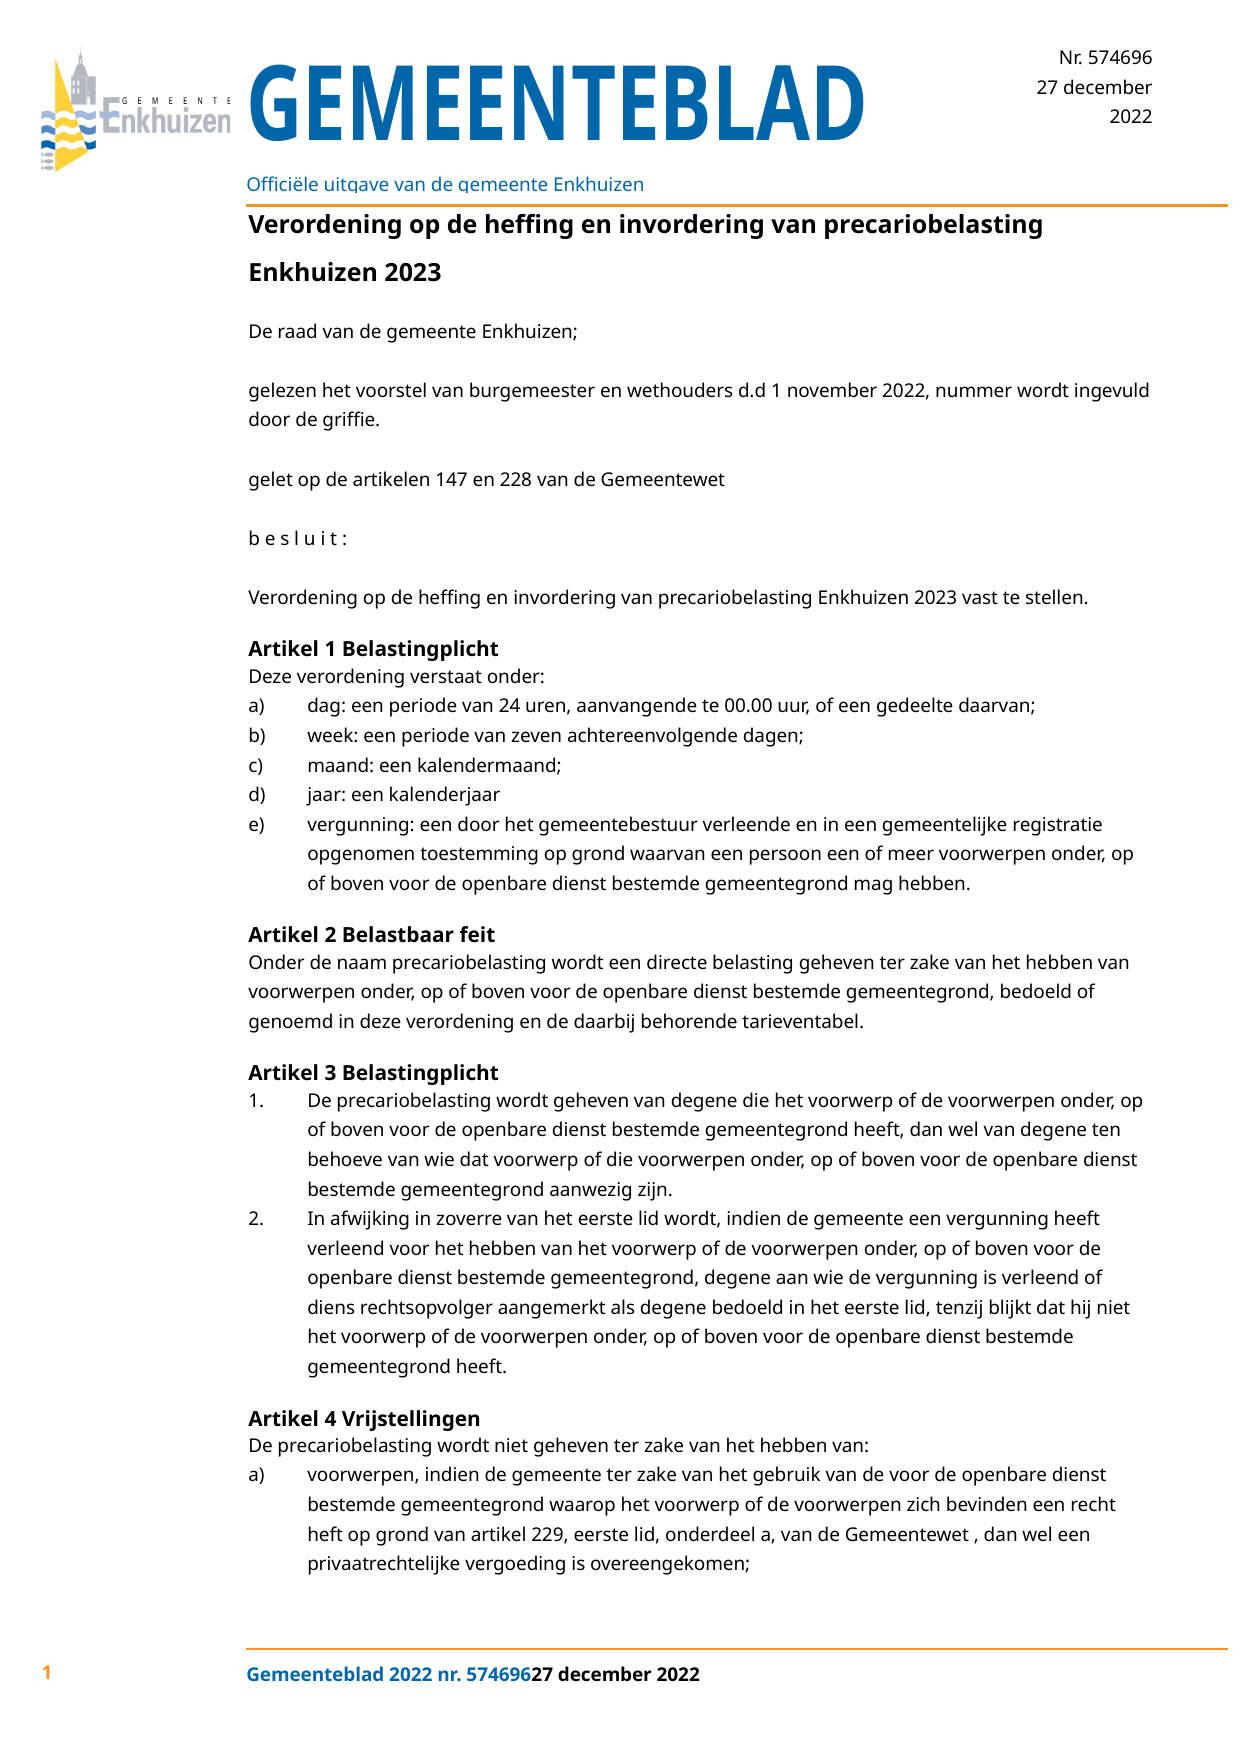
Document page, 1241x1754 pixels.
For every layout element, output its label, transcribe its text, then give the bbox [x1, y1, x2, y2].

text gelet op de artikelen 147 en 228 van de Gemeentewet [248, 466, 1152, 492]
text b e s l u i t : [248, 525, 1152, 551]
text Artikel 4 Vrijstellingen [248, 1404, 1152, 1432]
text Artikel 1 Belastingplicht [248, 634, 1152, 663]
text De precariobelasting wordt niet geheven ter zake van het hebben van: [248, 1432, 1152, 1458]
list In afwijking in zoverre van het eerste lid wordt, indien de gemeente een vergunning heeft verleend voor het hebben van het voorwerp of de voorwerpen onder, op of boven voor de openbare dienst bestemde gemeentegrond, degene aan wie de vergunning is verleend of diens rechtsopvolger aangemerkt als degene bedoeld in het eerste lid, tenzij blijkt dat hij niet het voorwerp of de voorwerpen onder, op of boven voor de openbare dienst bestemde gemeentegrond heeft. [248, 1205, 1152, 1379]
list maand: een kalendermaand; [248, 752, 1152, 777]
text Onder de naam precariobelasting wordt een directe belasting geheven ter zake van het hebben van voorwerpen onder, op of boven voor de openbare dienst bestemde gemeentegrond, bedoeld of genoemd in deze verordening en de daarbij behorende tarieventabel. [248, 949, 1152, 1034]
text Deze verordening verstaat onder: [248, 663, 1152, 689]
list week: een periode van zeven achtereenvolgende dagen; [248, 722, 1152, 748]
text Verordening op de heffing en invordering van precariobelasting Enkhuizen 2023 vast te stellen. [248, 584, 1152, 610]
text gelezen het voorstel van burgemeester en wethouders d.d 1 november 2022, nummer wordt ingevuld door de griffie. [248, 377, 1152, 432]
text Artikel 3 Belastingplicht [248, 1058, 1152, 1087]
text Verordening op de heffing en invordering van precariobelasting Enkhuizen 2023 [248, 207, 1152, 288]
list jaar: een kalenderjaar [248, 781, 1152, 807]
picture [41, 47, 231, 172]
list De precariobelasting wordt geheven van degene die het voorwerp of de voorwerpen onder, op of boven voor de openbare dienst bestemde gemeentegrond heeft, dan wel van degene ten behoeve van wie dat voorwerp of die voorwerpen onder, op of boven voor de openbare dienst bestemde gemeentegrond aanwezig zijn. [248, 1087, 1152, 1201]
list dag: een periode van 24 uren, aanvangende te 00.00 uur, of een gedeelte daarvan; [248, 693, 1152, 718]
list vergunning: een door het gemeentebestuur verleende en in een gemeentelijke registratie opgenomen toestemming op grond waarvan een persoon een of meer voorwerpen onder, op of boven voor de openbare dienst bestemde gemeentegrond mag hebben. [248, 811, 1152, 896]
list voorwerpen, indien de gemeente ter zake van het gebruik van de voor de openbare dienst bestemde gemeentegrond waarop het voorwerp of de voorwerpen zich bevinden een recht heft op grond van artikel 229, eerste lid, onderdeel a, van de Gemeentewet , dan wel een privaatrechtelijke vergoeding is overeengekomen; [248, 1462, 1152, 1576]
text De raad van de gemeente Enkhuizen; [248, 318, 1152, 344]
text Artikel 2 Belastbaar feit [248, 921, 1152, 949]
